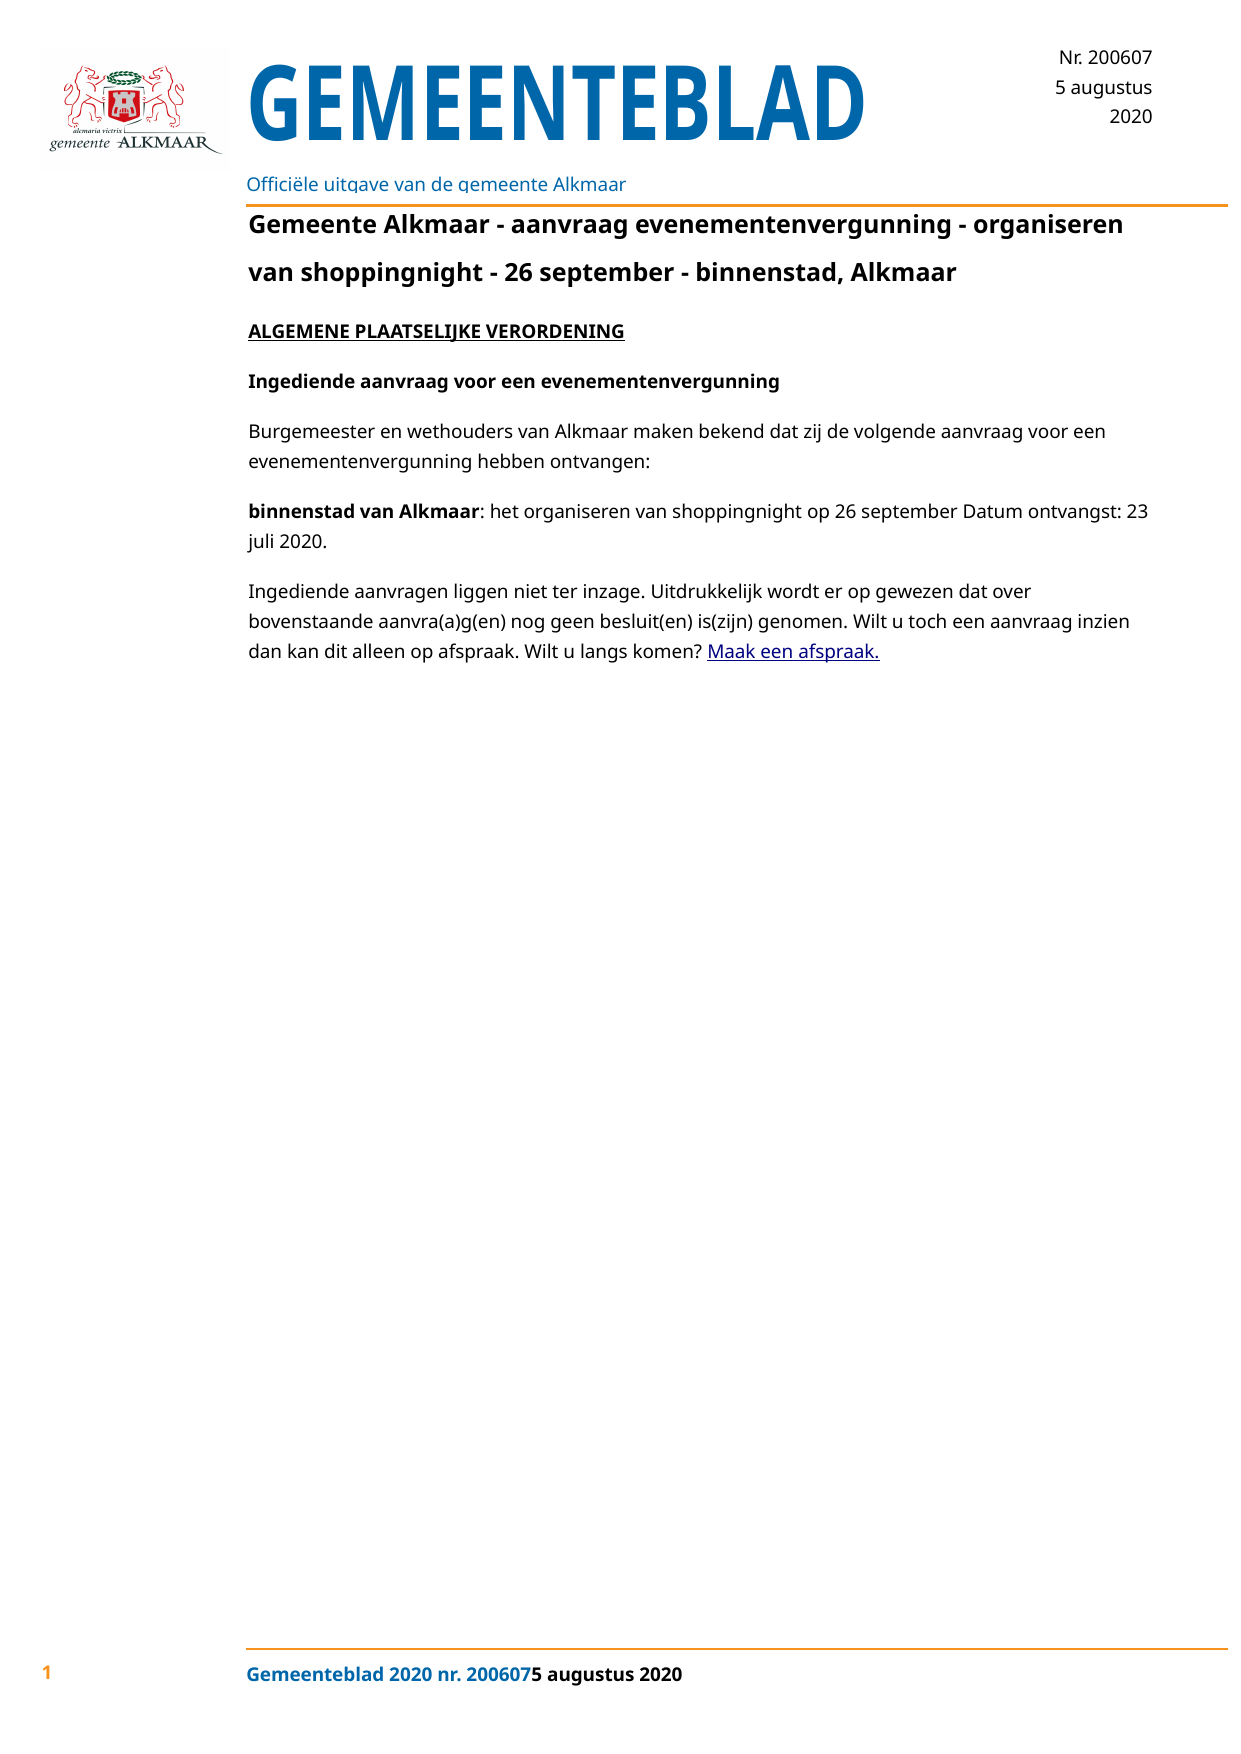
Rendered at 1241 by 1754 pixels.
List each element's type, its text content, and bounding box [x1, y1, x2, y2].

text ALGEMENE PLAATSELIJKE VERORDENING [248, 318, 1152, 344]
text Ingediende aanvragen liggen niet ter inzage. Uitdrukkelijk wordt er op gewezen dat over bovenstaande aanvra(a)g(en) nog geen besluit(en) is(zijn) genomen. Wilt u toch een aanvraag inzien dan kan dit alleen op afspraak. Wilt u langs komen? Maak een afspraak. [248, 579, 1152, 664]
picture [41, 47, 231, 172]
text Gemeente Alkmaar - aanvraag evenementenvergunning - organiseren van shoppingnight - 26 september - binnenstad, Alkmaar [248, 207, 1152, 288]
text Ingediende aanvraag voor een evenementenvergunning [248, 368, 1152, 394]
text binnenstad van Alkmaar: het organiseren van shoppingnight op 26 september Datum ontvangst: 23 juli 2020. [248, 499, 1152, 554]
text Burgemeester en wethouders van Alkmaar maken bekend dat zij de volgende aanvraag voor een evenementenvergunning hebben ontvangen: [248, 419, 1152, 474]
